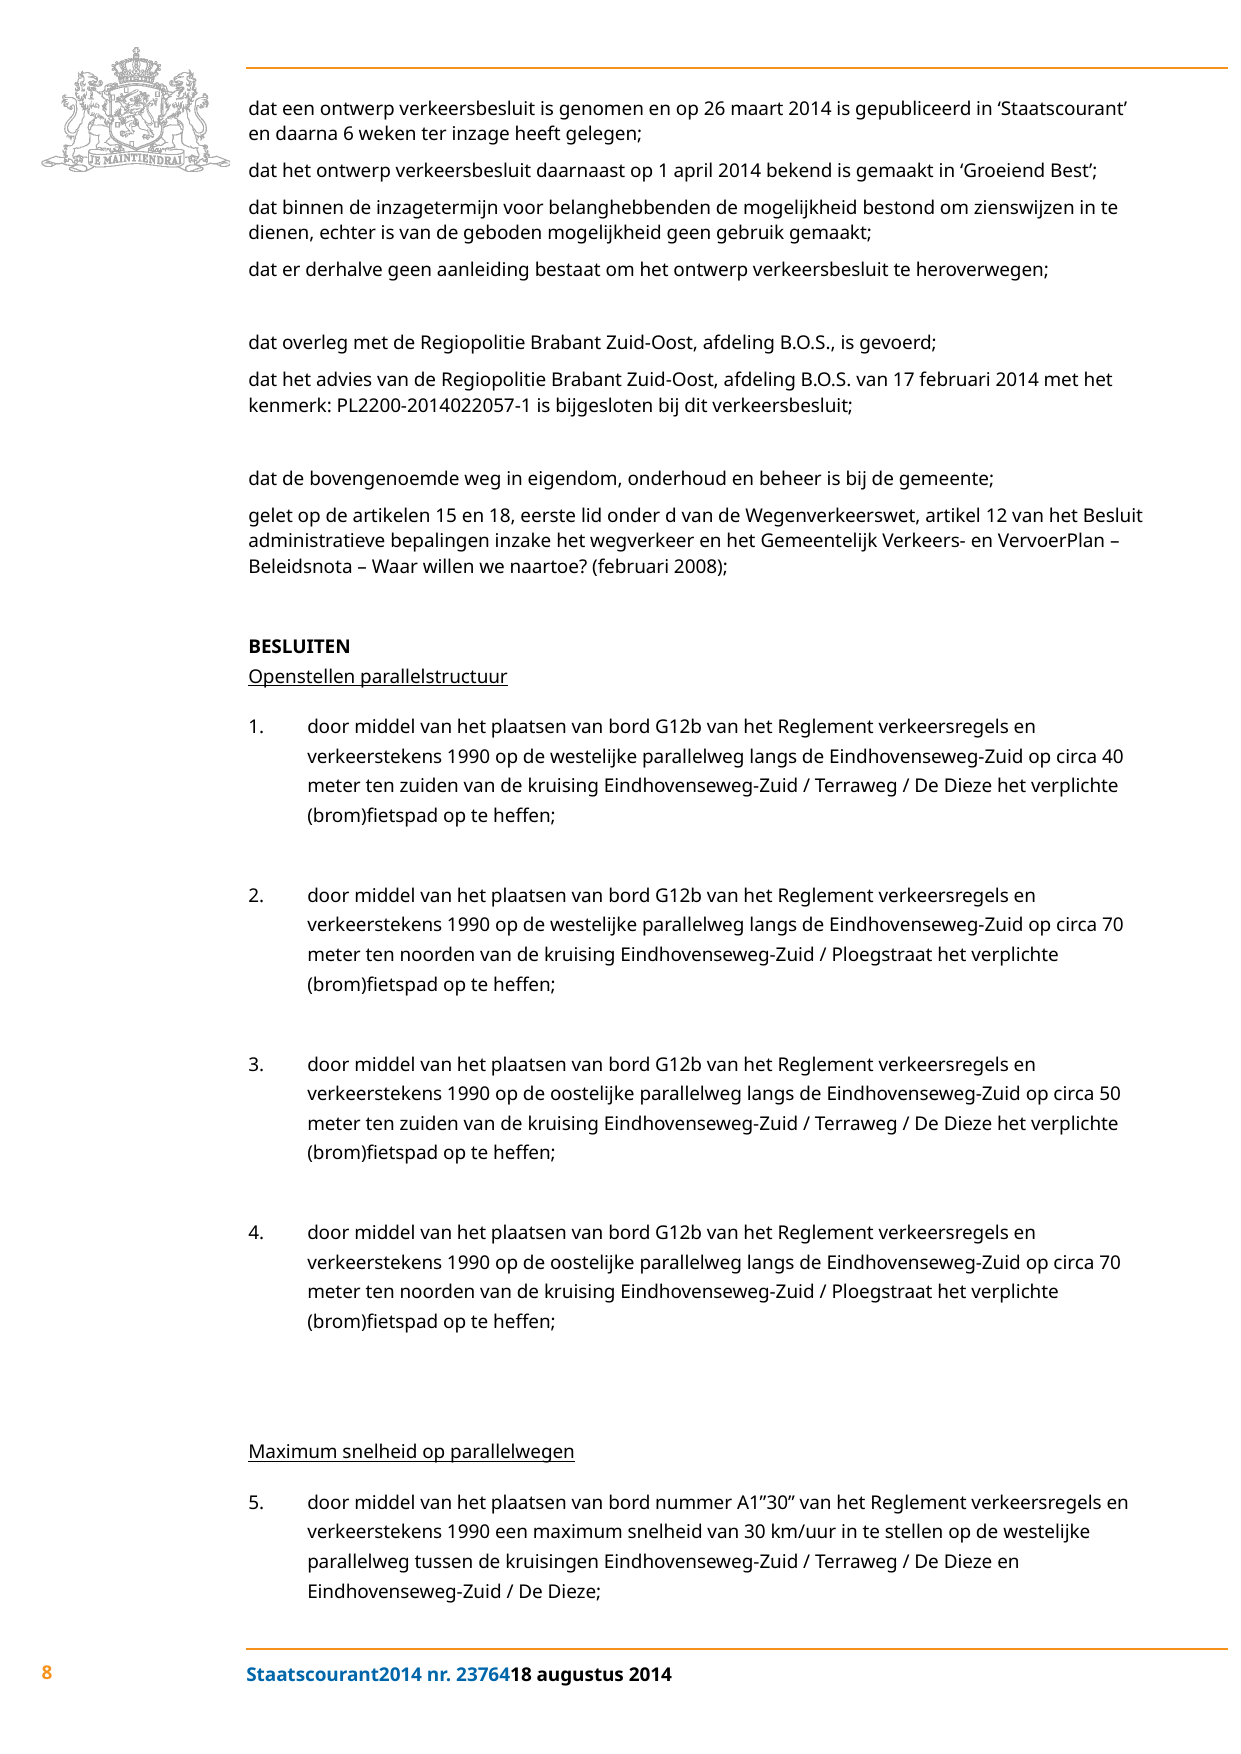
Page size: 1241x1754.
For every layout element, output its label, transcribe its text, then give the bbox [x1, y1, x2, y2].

text dat het advies van de Regiopolitie Brabant Zuid-Oost, afdeling B.O.S. van 17 februari 2014 met het kenmerk: PL2200-2014022057-1 is bijgesloten bij dit verkeersbesluit; [248, 366, 1152, 418]
text dat overleg met de Regiopolitie Brabant Zuid-Oost, afdeling B.O.S., is gevoerd; [248, 329, 1152, 355]
text Maximum snelheid op parallelwegen [248, 1439, 1152, 1464]
list door middel van het plaatsen van bord G12b van het Reglement verkeersregels en verkeerstekens 1990 op de oostelijke parallelweg langs de Eindhovenseweg-Zuid op circa 50 meter ten zuiden van de kruising Eindhovenseweg-Zuid / Terraweg / De Dieze het verplichte (brom)fietspad op te heffen; [248, 1051, 1152, 1165]
text dat het ontwerp verkeersbesluit daarnaast op 1 april 2014 bekend is gemaakt in ‘Groeiend Best’; [248, 157, 1152, 183]
text dat er derhalve geen aanleiding bestaat om het ontwerp verkeersbesluit te heroverwegen; [248, 256, 1152, 282]
list door middel van het plaatsen van bord G12b van het Reglement verkeersregels en verkeerstekens 1990 op de westelijke parallelweg langs de Eindhovenseweg-Zuid op circa 40 meter ten zuiden van de kruising Eindhovenseweg-Zuid / Terraweg / De Dieze het verplichte (brom)fietspad op te heffen; [248, 713, 1152, 828]
list door middel van het plaatsen van bord nummer A1”30” van het Reglement verkeersregels en verkeerstekens 1990 een maximum snelheid van 30 km/uur in te stellen op de westelijke parallelweg tussen de kruisingen Eindhovenseweg-Zuid / Terraweg / De Dieze en Eindhovenseweg-Zuid / De Dieze; [248, 1489, 1152, 1603]
text gelet op de artikelen 15 en 18, eerste lid onder d van de Wegenverkeerswet, artikel 12 van het Besluit administratieve bepalingen inzake het wegverkeer en het Gemeentelijk Verkeers- en VervoerPlan – Beleidsnota – Waar willen we naartoe? (februari 2008); [248, 502, 1152, 579]
list door middel van het plaatsen van bord G12b van het Reglement verkeersregels en verkeerstekens 1990 op de westelijke parallelweg langs de Eindhovenseweg-Zuid op circa 70 meter ten noorden van de kruising Eindhovenseweg-Zuid / Ploegstraat het verplichte (brom)fietspad op te heffen; [248, 882, 1152, 996]
picture [41, 47, 231, 172]
text dat binnen de inzagetermijn voor belanghebbenden de mogelijkheid bestond om zienswijzen in te dienen, echter is van de geboden mogelijkheid geen gebruik gemaakt; [248, 194, 1152, 245]
text dat een ontwerp verkeersbesluit is genomen en op 26 maart 2014 is gepubliceerd in ‘Staatscourant’ en daarna 6 weken ter inzage heeft gelegen; [248, 95, 1152, 146]
list door middel van het plaatsen van bord G12b van het Reglement verkeersregels en verkeerstekens 1990 op de oostelijke parallelweg langs de Eindhovenseweg-Zuid op circa 70 meter ten noorden van de kruising Eindhovenseweg-Zuid / Ploegstraat het verplichte (brom)fietspad op te heffen; [248, 1219, 1152, 1334]
text BESLUITEN [248, 633, 1152, 659]
text Openstellen parallelstructuur [248, 663, 1152, 688]
text dat de bovengenoemde weg in eigendom, onderhoud en beheer is bij de gemeente; [248, 465, 1152, 491]
